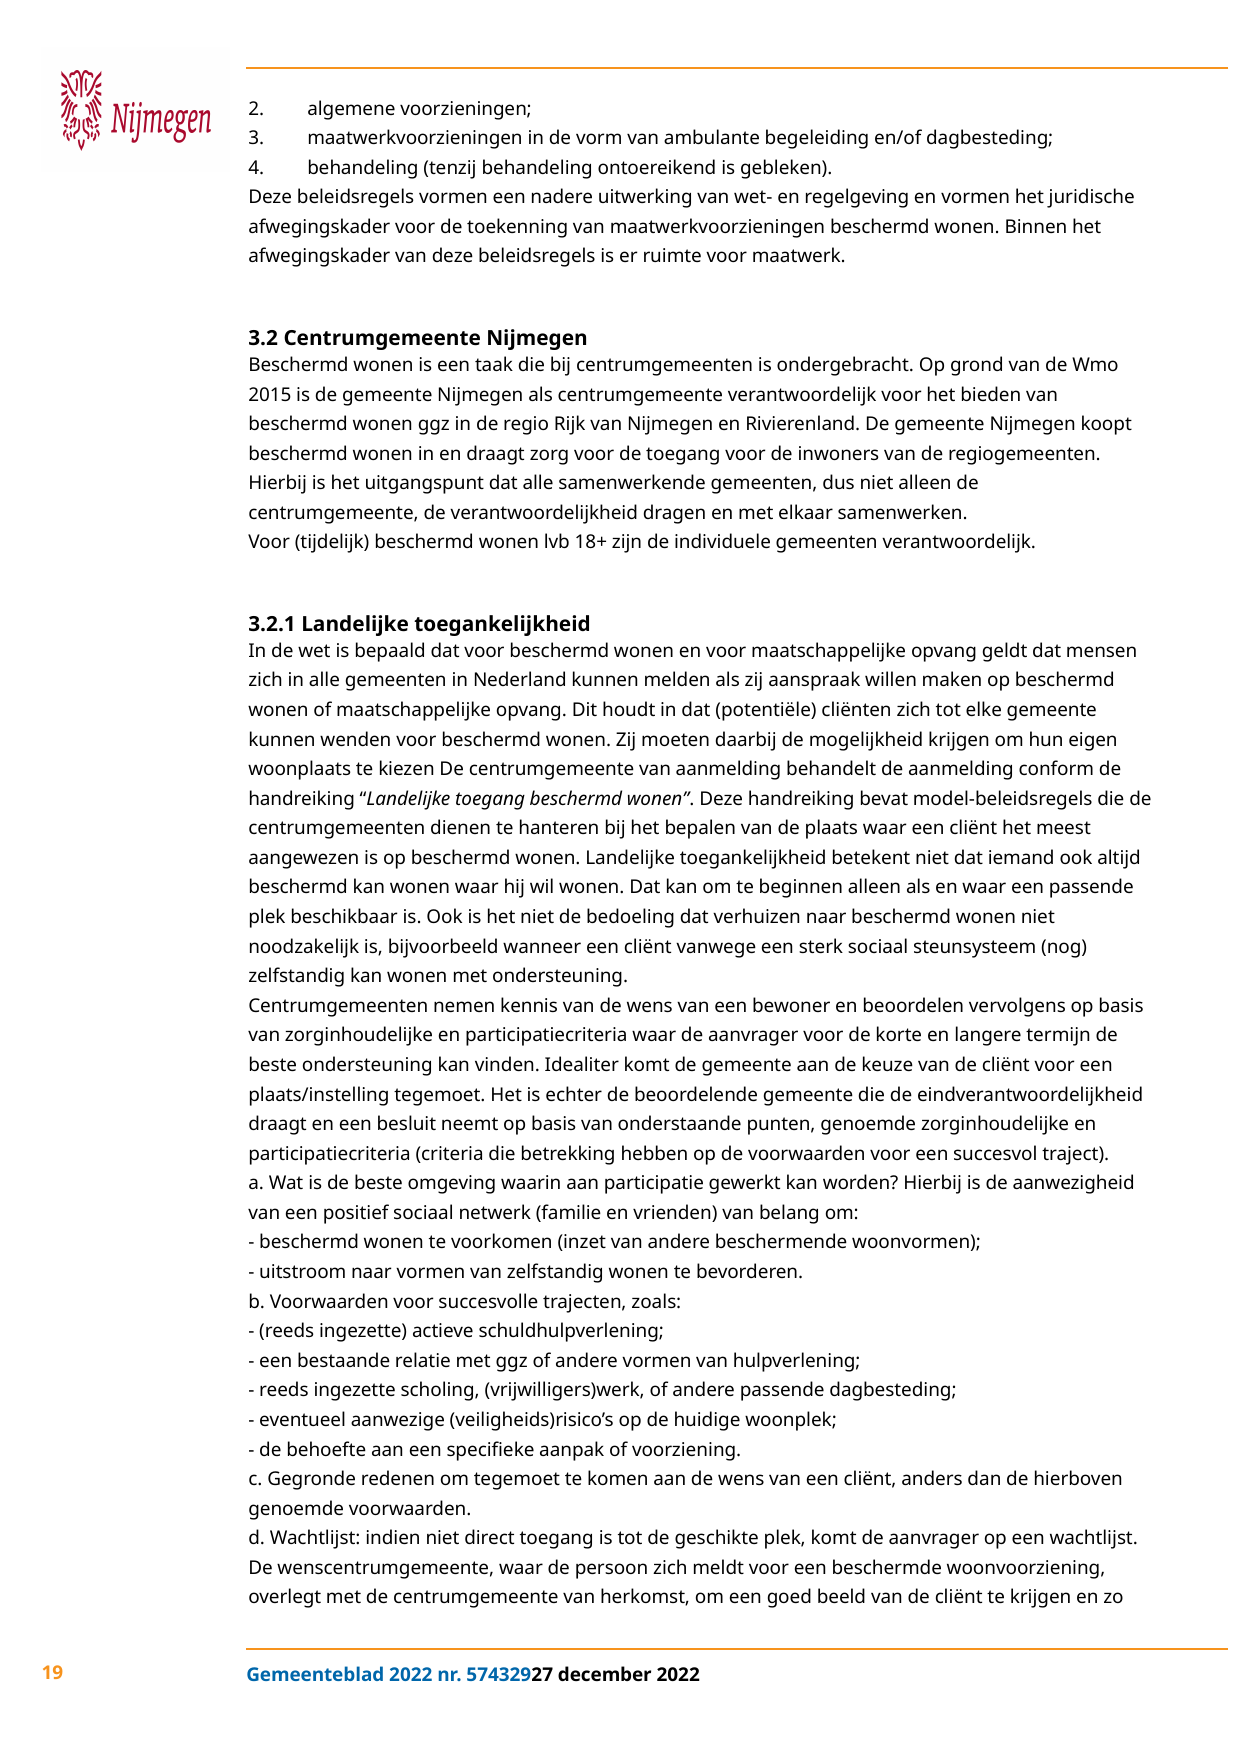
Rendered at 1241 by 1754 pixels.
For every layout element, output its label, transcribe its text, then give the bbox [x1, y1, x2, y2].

text 3.2 Centrumgemeente Nijmegen [248, 323, 1152, 351]
text c. Gegronde redenen om tegemoet te komen aan de wens van een cliënt, anders dan de hierboven genoemde voorwaarden. [248, 1465, 1152, 1521]
list maatwerkvoorzieningen in de vorm van ambulante begeleiding en/of dagbesteding; [248, 124, 1152, 150]
text b. Voorwaarden voor succesvolle trajecten, zoals: [248, 1288, 1152, 1314]
text - (reeds ingezette) actieve schuldhulpverlening; [248, 1317, 1152, 1343]
text - uitstroom naar vormen van zelfstandig wonen te bevorderen. [248, 1258, 1152, 1284]
text 3.2.1 Landelijke toegankelijkheid [248, 609, 1152, 637]
text - de behoefte aan een specifieke aanpak of voorziening. [248, 1436, 1152, 1462]
picture [41, 47, 231, 172]
text Centrumgemeenten nemen kennis van de wens van een bewoner en beoordelen vervolgens op basis van zorginhoudelijke en participatiecriteria waar de aanvrager voor de korte en langere termijn de beste ondersteuning kan vinden. Idealiter komt de gemeente aan de keuze van de cliënt voor een plaats/instelling tegemoet. Het is echter de beoordelende gemeente die de eindverantwoordelijkheid draagt en een besluit neemt op basis van onderstaande punten, genoemde zorginhoudelijke en participatiecriteria (criteria die betrekking hebben op de voorwaarden voor een succesvol traject). [248, 992, 1152, 1166]
text a. Wat is de beste omgeving waarin aan participatie gewerkt kan worden? Hierbij is de aanwezigheid van een positief sociaal netwerk (familie en vrienden) van belang om: [248, 1169, 1152, 1225]
text - een bestaande relatie met ggz of andere vormen van hulpverlening; [248, 1347, 1152, 1373]
list algemene voorzieningen; [248, 95, 1152, 121]
list behandeling (tenzij behandeling ontoereikend is gebleken). [248, 154, 1152, 180]
text Deze beleidsregels vormen een nadere uitwerking van wet- en regelgeving en vormen het juridische afwegingskader voor de toekenning van maatwerkvoorzieningen beschermd wonen. Binnen het afwegingskader van deze beleidsregels is er ruimte voor maatwerk. [248, 183, 1152, 268]
text - reeds ingezette scholing, (vrijwilligers)werk, of andere passende dagbesteding; [248, 1377, 1152, 1402]
text d. Wachtlijst: indien niet direct toegang is tot de geschikte plek, komt de aanvrager op een wachtlijst. [248, 1524, 1152, 1550]
text De wenscentrumgemeente, waar de persoon zich meldt voor een beschermde woonvoorziening, overlegt met de centrumgemeente van herkomst, om een goed beeld van de cliënt te krijgen en zo [248, 1554, 1152, 1609]
text Voor (tijdelijk) beschermd wonen lvb 18+ zijn de individuele gemeenten verantwoordelijk. [248, 529, 1152, 554]
text In de wet is bepaald dat voor beschermd wonen en voor maatschappelijke opvang geldt dat mensen zich in alle gemeenten in Nederland kunnen melden als zij aanspraak willen maken op beschermd wonen of maatschappelijke opvang. Dit houdt in dat (potentiële) cliënten zich tot elke gemeente kunnen wenden voor beschermd wonen. Zij moeten daarbij de mogelijkheid krijgen om hun eigen woonplaats te kiezen De centrumgemeente van aanmelding behandelt de aanmelding conform de handreiking “Landelijke toegang beschermd wonen”. Deze handreiking bevat model-beleidsregels die de centrumgemeenten dienen te hanteren bij het bepalen van de plaats waar een cliënt het meest aangewezen is op beschermd wonen. Landelijke toegankelijkheid betekent niet dat iemand ook altijd beschermd kan wonen waar hij wil wonen. Dat kan om te beginnen alleen als en waar een passende plek beschikbaar is. Ook is het niet de bedoeling dat verhuizen naar beschermd wonen niet noodzakelijk is, bijvoorbeeld wanneer een cliënt vanwege een sterk sociaal steunsysteem (nog) zelfstandig kan wonen met ondersteuning. [248, 637, 1152, 988]
text - eventueel aanwezige (veiligheids)risico’s op de huidige woonplek; [248, 1406, 1152, 1432]
text Beschermd wonen is een taak die bij centrumgemeenten is ondergebracht. Op grond van de Wmo 2015 is de gemeente Nijmegen als centrumgemeente verantwoordelijk voor het bieden van beschermd wonen ggz in de regio Rijk van Nijmegen en Rivierenland. De gemeente Nijmegen koopt beschermd wonen in en draagt zorg voor de toegang voor de inwoners van de regiogemeenten. Hierbij is het uitgangspunt dat alle samenwerkende gemeenten, dus niet alleen de centrumgemeente, de verantwoordelijkheid dragen en met elkaar samenwerken. [248, 351, 1152, 525]
text - beschermd wonen te voorkomen (inzet van andere beschermende woonvormen); [248, 1229, 1152, 1254]
